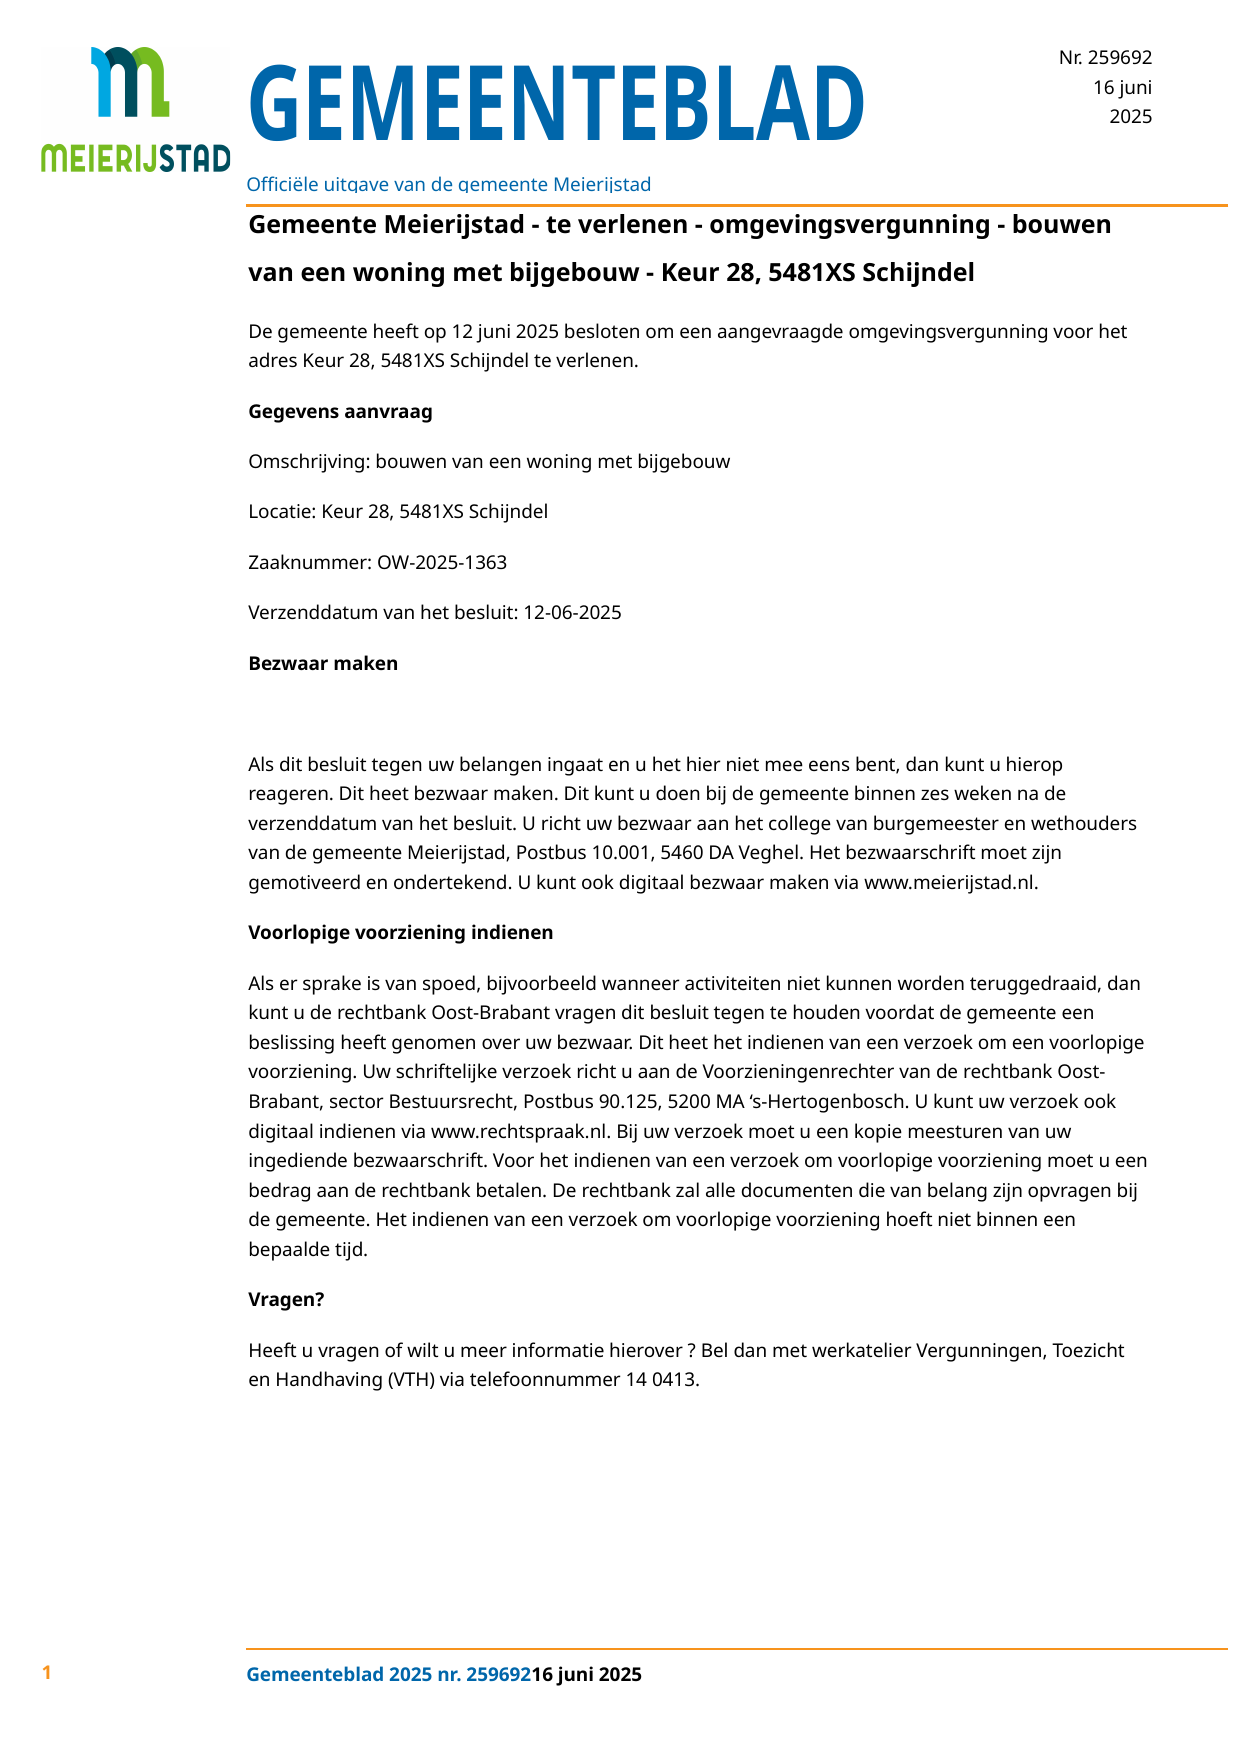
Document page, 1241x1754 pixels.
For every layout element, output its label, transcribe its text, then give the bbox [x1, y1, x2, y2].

text Als er sprake is van spoed, bijvoorbeeld wanneer activiteiten niet kunnen worden teruggedraaid, dan kunt u de rechtbank Oost-Brabant vragen dit besluit tegen te houden voordat de gemeente een beslissing heeft genomen over uw bezwaar. Dit heet het indienen van een verzoek om een voorlopige voorziening. Uw schriftelijke verzoek richt u aan de Voorzieningenrechter van de rechtbank Oost-Brabant, sector Bestuursrecht, Postbus 90.125, 5200 MA ‘s-Hertogenbosch. U kunt uw verzoek ook digitaal indienen via www.rechtspraak.nl. Bij uw verzoek moet u een kopie meesturen van uw ingediende bezwaarschrift. Voor het indienen van een verzoek om voorlopige voorziening moet u een bedrag aan de rechtbank betalen. De rechtbank zal alle documenten die van belang zijn opvragen bij de gemeente. Het indienen van een verzoek om voorlopige voorziening hoeft niet binnen een bepaalde tijd. [248, 970, 1152, 1262]
text Verzenddatum van het besluit: 12-06-2025 [248, 599, 1152, 625]
text Bezwaar maken [248, 650, 1152, 676]
text Gegevens aanvraag [248, 398, 1152, 424]
text Vragen? [248, 1287, 1152, 1312]
text Locatie: Keur 28, 5481XS Schijndel [248, 499, 1152, 524]
text Als dit besluit tegen uw belangen ingaat en u het hier niet mee eens bent, dan kunt u hierop reageren. Dit heet bezwaar maken. Dit kunt u doen bij de gemeente binnen zes weken na de verzenddatum van het besluit. U richt uw bezwaar aan het college van burgemeester en wethouders van de gemeente Meierijstad, Postbus 10.001, 5460 DA Veghel. Het bezwaarschrift moet zijn gemotiveerd en ondertekend. U kunt ook digitaal bezwaar maken via www.meierijstad.nl. [248, 751, 1152, 895]
text Zaaknummer: OW-2025-1363 [248, 549, 1152, 575]
text Heeft u vragen of wilt u meer informatie hierover ? Bel dan met werkatelier Vergunningen, Toezicht en Handhaving (VTH) via telefoonnummer 14 0413. [248, 1337, 1152, 1392]
text Voorlopige voorziening indienen [248, 919, 1152, 945]
text De gemeente heeft op 12 juni 2025 besloten om een aangevraagde omgevingsvergunning voor het adres Keur 28, 5481XS Schijndel te verlenen. [248, 318, 1152, 373]
picture [41, 47, 231, 172]
text Gemeente Meierijstad - te verlenen - omgevingsvergunning - bouwen van een woning met bijgebouw - Keur 28, 5481XS Schijndel [248, 207, 1152, 288]
text Omschrijving: bouwen van een woning met bijgebouw [248, 448, 1152, 474]
